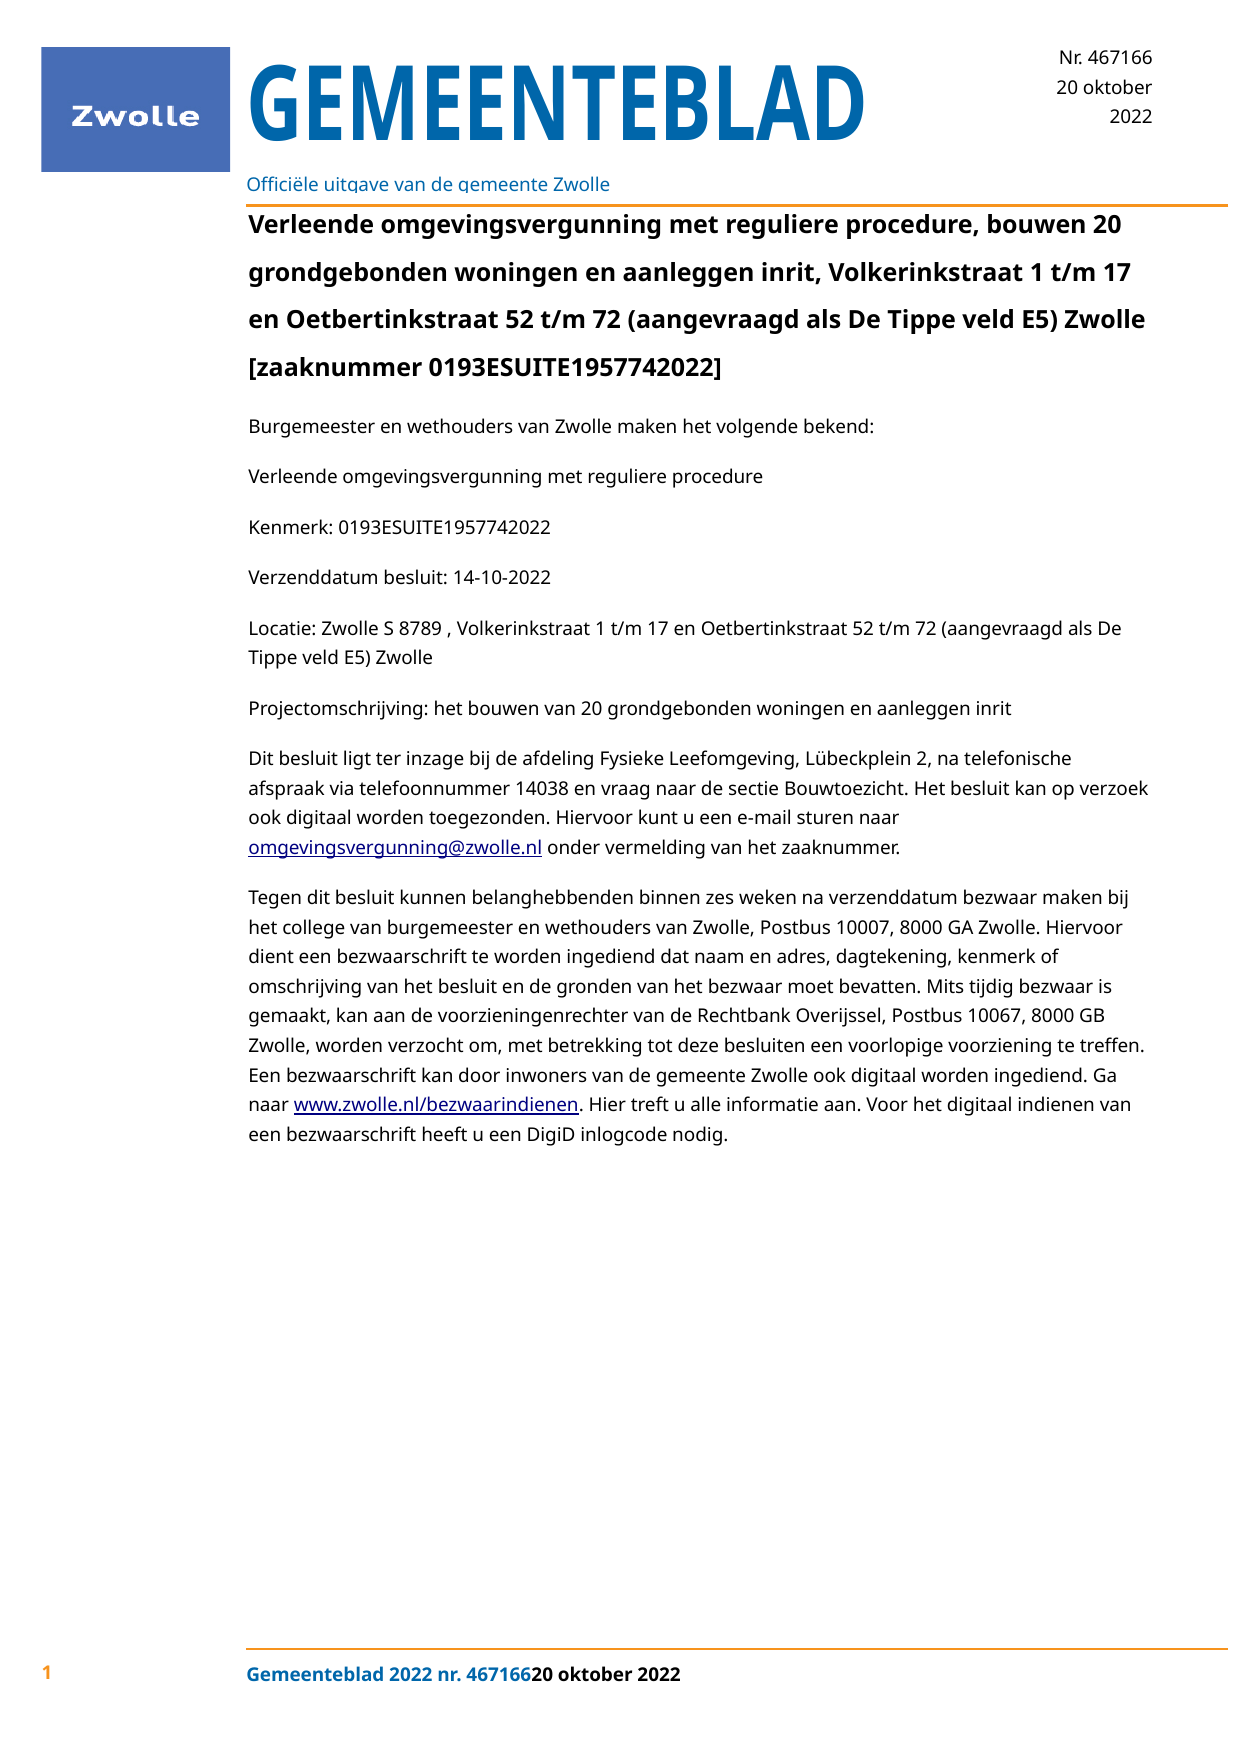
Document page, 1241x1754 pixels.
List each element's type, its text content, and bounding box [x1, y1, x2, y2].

text Verleende omgevingsvergunning met reguliere procedure [248, 463, 1152, 489]
text Verleende omgevingsvergunning met reguliere procedure, bouwen 20 grondgebonden woningen en aanleggen inrit, Volkerinkstraat 1 t/m 17 en Oetbertinkstraat 52 t/m 72 (aangevraagd als De Tippe veld E5) Zwolle [zaaknummer 0193ESUITE1957742022] [248, 207, 1152, 384]
text Kenmerk: 0193ESUITE1957742022 [248, 514, 1152, 540]
text Burgemeester en wethouders van Zwolle maken het volgende bekend: [248, 413, 1152, 439]
picture [41, 47, 231, 172]
text Dit besluit ligt ter inzage bij de afdeling Fysieke Leefomgeving, Lübeckplein 2, na telefonische afspraak via telefoonnummer 14038 en vraag naar de sectie Bouwtoezicht. Het besluit kan op verzoek ook digitaal worden toegezonden. Hiervoor kunt u een e-mail sturen naar omgevingsvergunning@zwolle.nl onder vermelding van het zaaknummer. [248, 745, 1152, 860]
text Tegen dit besluit kunnen belanghebbenden binnen zes weken na verzenddatum bezwaar maken bij het college van burgemeester en wethouders van Zwolle, Postbus 10007, 8000 GA Zwolle. Hiervoor dient een bezwaarschrift te worden ingediend dat naam en adres, dagtekening, kenmerk of omschrijving van het besluit en de gronden van het bezwaar moet bevatten. Mits tijdig bezwaar is gemaakt, kan aan de voorzieningenrechter van de Rechtbank Overijssel, Postbus 10067, 8000 GB Zwolle, worden verzocht om, met betrekking tot deze besluiten een voorlopige voorziening te treffen. Een bezwaarschrift kan door inwoners van de gemeente Zwolle ook digitaal worden ingediend. Ga naar www.zwolle.nl/bezwaarindienen. Hier treft u alle informatie aan. Voor het digitaal indienen van een bezwaarschrift heeft u een DigiD inlogcode nodig. [248, 884, 1152, 1147]
text Verzenddatum besluit: 14-10-2022 [248, 564, 1152, 590]
text Projectomschrijving: het bouwen van 20 grondgebonden woningen en aanleggen inrit [248, 695, 1152, 721]
text Locatie: Zwolle S 8789 , Volkerinkstraat 1 t/m 17 en Oetbertinkstraat 52 t/m 72 (aangevraagd als De Tippe veld E5) Zwolle [248, 615, 1152, 670]
